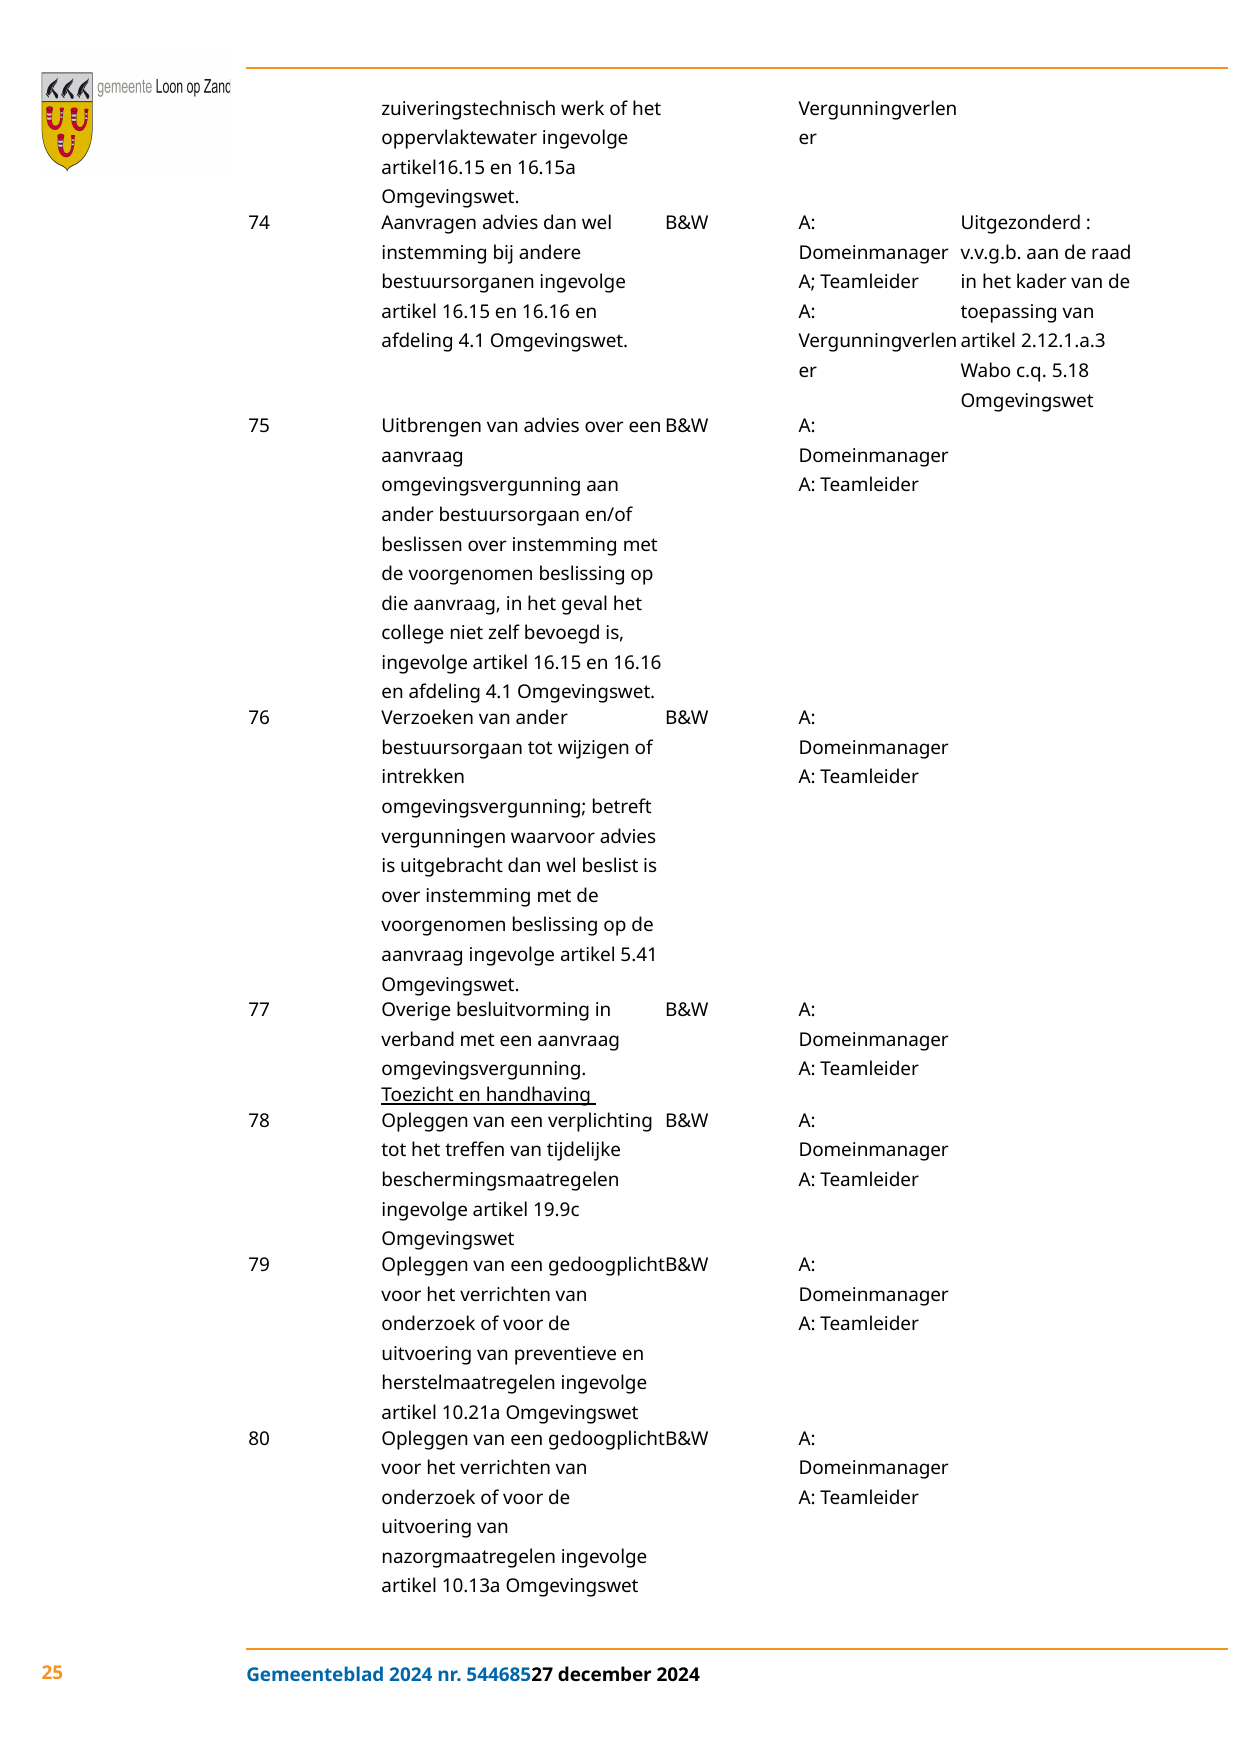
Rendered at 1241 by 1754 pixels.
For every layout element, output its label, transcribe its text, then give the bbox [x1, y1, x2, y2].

table_cell Opleggen van een gedoogplicht voor het verrichten van onderzoek of voor de uitvoering van preventieve en herstelmaatregelen ingevolge artikel 10.21a Omgevingswet [381, 1251, 665, 1425]
table_cell 80 [248, 1425, 381, 1598]
table_cell [960, 413, 1152, 704]
table_cell Overige besluitvorming in verband met een aanvraag omgevingsvergunning. [381, 996, 665, 1081]
table_cell [960, 705, 1152, 996]
table_cell 77 [248, 996, 381, 1081]
table_cell Toezicht en handhaving [381, 1081, 665, 1107]
table_cell A: Domeinmanager A: Teamleider [798, 413, 960, 704]
table_cell B&W [665, 413, 798, 704]
table_cell A: Domeinmanager A: Teamleider [798, 705, 960, 996]
table_cell Opleggen van een gedoogplicht voor het verrichten van onderzoek of voor de uitvoering van nazorgmaatregelen ingevolge artikel 10.13a Omgevingswet [381, 1425, 665, 1598]
table_cell B&W [665, 1107, 798, 1251]
table_cell A: Domeinmanager A: Teamleider [798, 1107, 960, 1251]
table_cell 74 [248, 209, 381, 412]
table_cell Vergunningverlener [798, 95, 960, 209]
table_cell [960, 1251, 1152, 1425]
table_cell 75 [248, 413, 381, 704]
table_cell [960, 95, 1152, 209]
table_cell B&W [665, 1251, 798, 1425]
table_cell A: Domeinmanager A; Teamleider A: Vergunningverlener [798, 209, 960, 412]
table_cell [248, 95, 381, 209]
table_cell B&W [665, 209, 798, 412]
table_cell 79 [248, 1251, 381, 1425]
table_cell [248, 1081, 381, 1107]
table_cell B&W [665, 996, 798, 1081]
table_cell Uitbrengen van advies over een aanvraag omgevingsvergunning aan ander bestuursorgaan en/of beslissen over instemming met de voorgenomen beslissing op die aanvraag, in het geval het college niet zelf bevoegd is, ingevolge artikel 16.15 en 16.16 en afdeling 4.1 Omgevingswet. [381, 413, 665, 704]
table_cell B&W [665, 705, 798, 996]
table_cell Verzoeken van ander bestuursorgaan tot wijzigen of intrekken omgevingsvergunning; betreft vergunningen waarvoor advies is uitgebracht dan wel beslist is over instemming met de voorgenomen beslissing op de aanvraag ingevolge artikel 5.41 Omgevingswet. [381, 705, 665, 996]
table_cell 76 [248, 705, 381, 996]
table_cell Aanvragen advies dan wel instemming bij andere bestuursorganen ingevolge artikel 16.15 en 16.16 en afdeling 4.1 Omgevingswet. [381, 209, 665, 412]
table_cell zuiveringstechnisch werk of het oppervlaktewater ingevolge artikel16.15 en 16.15a Omgevingswet. [381, 95, 665, 209]
table_cell [960, 1107, 1152, 1251]
picture [41, 47, 231, 172]
table_cell [665, 95, 798, 209]
table_cell A: Domeinmanager A: Teamleider [798, 996, 960, 1081]
table_cell [960, 996, 1152, 1081]
table_cell [960, 1081, 1152, 1107]
table_cell 78 [248, 1107, 381, 1251]
table_cell [665, 1081, 798, 1107]
table_cell [960, 1425, 1152, 1598]
table_cell B&W [665, 1425, 798, 1598]
table_cell Opleggen van een verplichting tot het treffen van tijdelijke beschermingsmaatregelen ingevolge artikel 19.9c Omgevingswet [381, 1107, 665, 1251]
table_cell [798, 1081, 960, 1107]
table_cell A: Domeinmanager A: Teamleider [798, 1251, 960, 1425]
table_cell Uitgezonderd : v.v.g.b. aan de raad in het kader van de toepassing van artikel 2.12.1.a.3 Wabo c.q. 5.18 Omgevingswet [960, 209, 1152, 412]
table_cell A: Domeinmanager A: Teamleider [798, 1425, 960, 1598]
